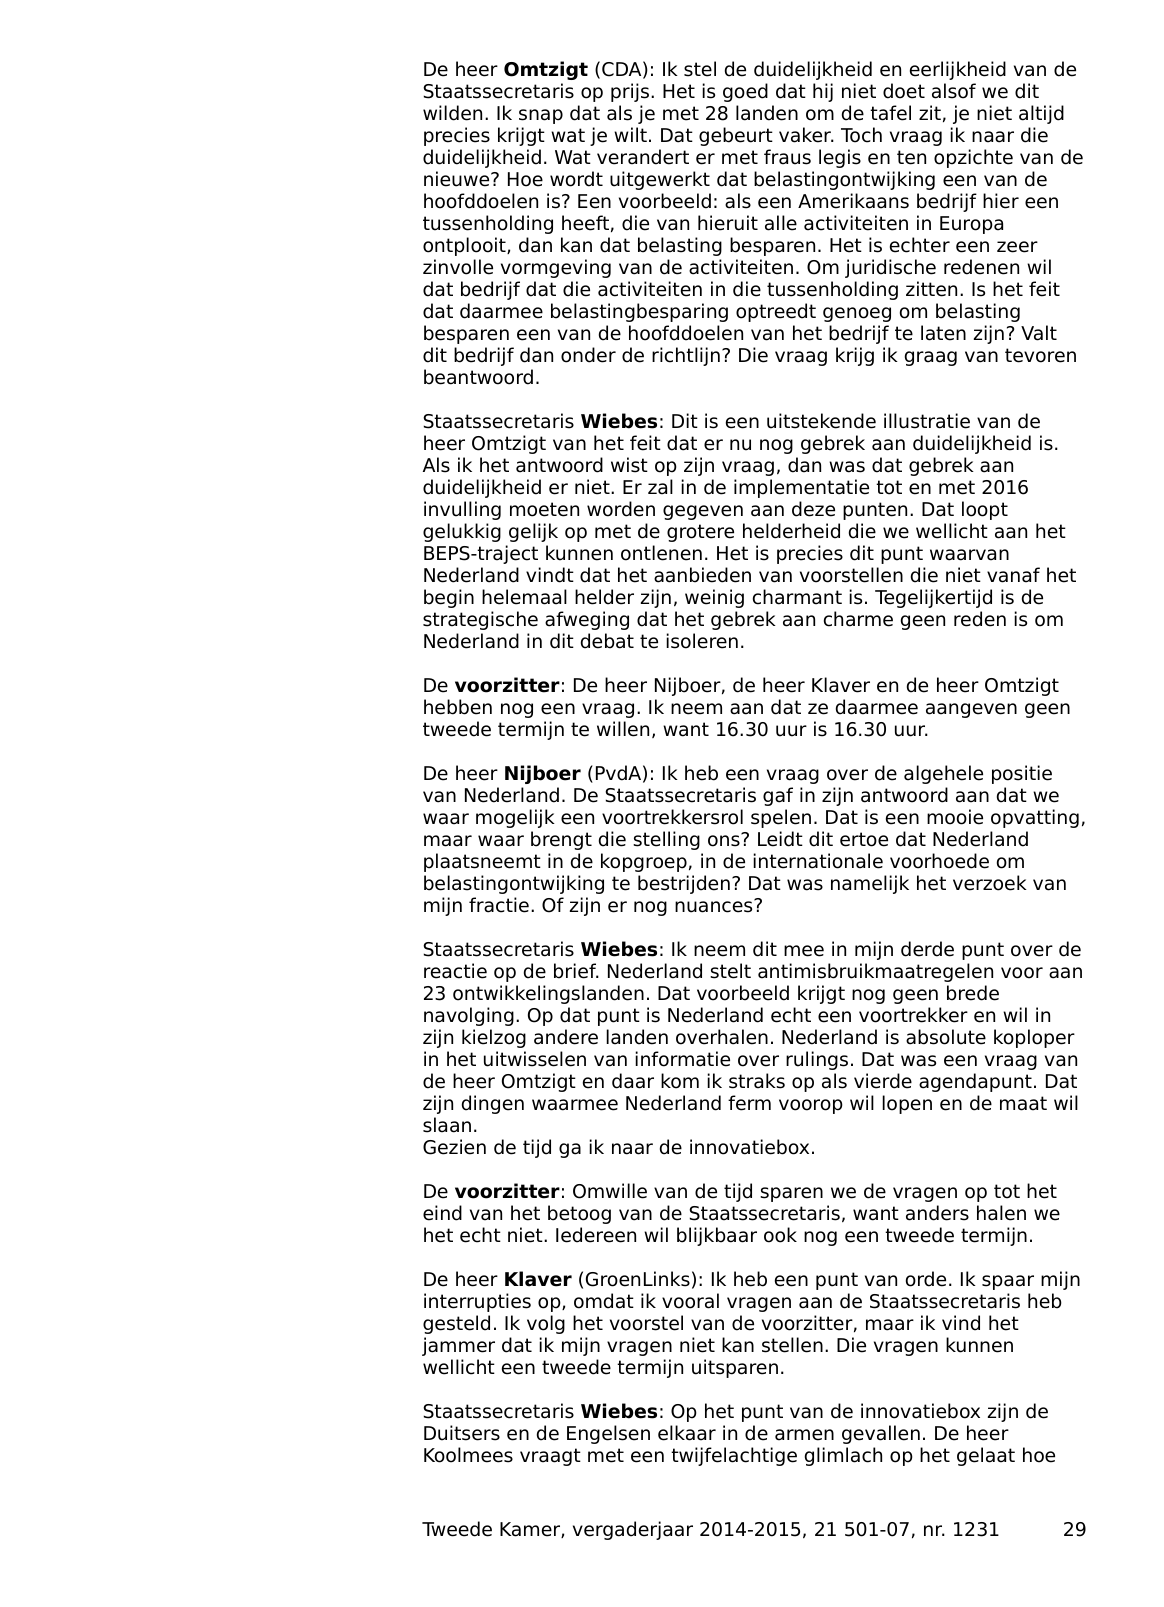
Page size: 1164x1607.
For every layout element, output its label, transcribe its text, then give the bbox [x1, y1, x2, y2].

text De heer Klaver (GroenLinks): Ik heb een punt van orde. Ik spaar mijn interrupties op, omdat ik vooral vragen aan de Staatssecretaris heb gesteld. Ik volg het voorstel van de voorzitter, maar ik vind het jammer dat ik mijn vragen niet kan stellen. Die vragen kunnen wellicht een tweede termijn uitsparen. [422, 1269, 1087, 1379]
text De heer Nijboer (PvdA): Ik heb een vraag over de algehele positie van Nederland. De Staatssecretaris gaf in zijn antwoord aan dat we waar mogelijk een voortrekkersrol spelen. Dat is een mooie opvatting, maar waar brengt die stelling ons? Leidt dit ertoe dat Nederland plaatsneemt in de kopgroep, in de internationale voorhoede om belastingontwijking te bestrijden? Dat was namelijk het verzoek van mijn fractie. Of zijn er nog nuances? [422, 763, 1087, 917]
text De voorzitter: Omwille van de tijd sparen we de vragen op tot het eind van het betoog van de Staatssecretaris, want anders halen we het echt niet. Iedereen wil blijkbaar ook nog een tweede termijn. [422, 1181, 1087, 1247]
text Gezien de tijd ga ik naar de innovatiebox. [422, 1137, 1087, 1159]
text Staatssecretaris Wiebes: Dit is een uitstekende illustratie van de heer Omtzigt van het feit dat er nu nog gebrek aan duidelijkheid is. Als ik het antwoord wist op zijn vraag, dan was dat gebrek aan duidelijkheid er niet. Er zal in de implementatie tot en met 2016 invulling moeten worden gegeven aan deze punten. Dat loopt gelukkig gelijk op met de grotere helderheid die we wellicht aan het BEPS-traject kunnen ontlenen. Het is precies dit punt waarvan Nederland vindt dat het aanbieden van voorstellen die niet vanaf het begin helemaal helder zijn, weinig charmant is. Tegelijkertijd is de strategische afweging dat het gebrek aan charme geen reden is om Nederland in dit debat te isoleren. [422, 411, 1087, 653]
text De heer Omtzigt (CDA): Ik stel de duidelijkheid en eerlijkheid van de Staatssecretaris op prijs. Het is goed dat hij niet doet alsof we dit wilden. Ik snap dat als je met 28 landen om de tafel zit, je niet altijd precies krijgt wat je wilt. Dat gebeurt vaker. Toch vraag ik naar die duidelijkheid. Wat verandert er met fraus legis en ten opzichte van de nieuwe? Hoe wordt uitgewerkt dat belastingontwijking een van de hoofddoelen is? Een voorbeeld: als een Amerikaans bedrijf hier een tussenholding heeft, die van hieruit alle activiteiten in Europa ontplooit, dan kan dat belasting besparen. Het is echter een zeer zinvolle vormgeving van de activiteiten. Om juridische redenen wil dat bedrijf dat die activiteiten in die tussenholding zitten. Is het feit dat daarmee belastingbesparing optreedt genoeg om belasting besparen een van de hoofddoelen van het bedrijf te laten zijn? Valt dit bedrijf dan onder de richtlijn? Die vraag krijg ik graag van tevoren beantwoord. [422, 59, 1087, 389]
text De voorzitter: De heer Nijboer, de heer Klaver en de heer Omtzigt hebben nog een vraag. Ik neem aan dat ze daarmee aangeven geen tweede termijn te willen, want 16.30 uur is 16.30 uur. [422, 675, 1087, 741]
text Staatssecretaris Wiebes: Ik neem dit mee in mijn derde punt over de reactie op de brief. Nederland stelt antimisbruikmaatregelen voor aan 23 ontwikkelingslanden. Dat voorbeeld krijgt nog geen brede navolging. Op dat punt is Nederland echt een voortrekker en wil in zijn kielzog andere landen overhalen. Nederland is absolute koploper in het uitwisselen van informatie over rulings. Dat was een vraag van de heer Omtzigt en daar kom ik straks op als vierde agendapunt. Dat zijn dingen waarmee Nederland ferm voorop wil lopen en de maat wil slaan. [422, 939, 1087, 1137]
text Staatssecretaris Wiebes: Op het punt van de innovatiebox zijn de Duitsers en de Engelsen elkaar in de armen gevallen. De heer Koolmees vraagt met een twijfelachtige glimlach op het gelaat hoe [422, 1401, 1087, 1467]
